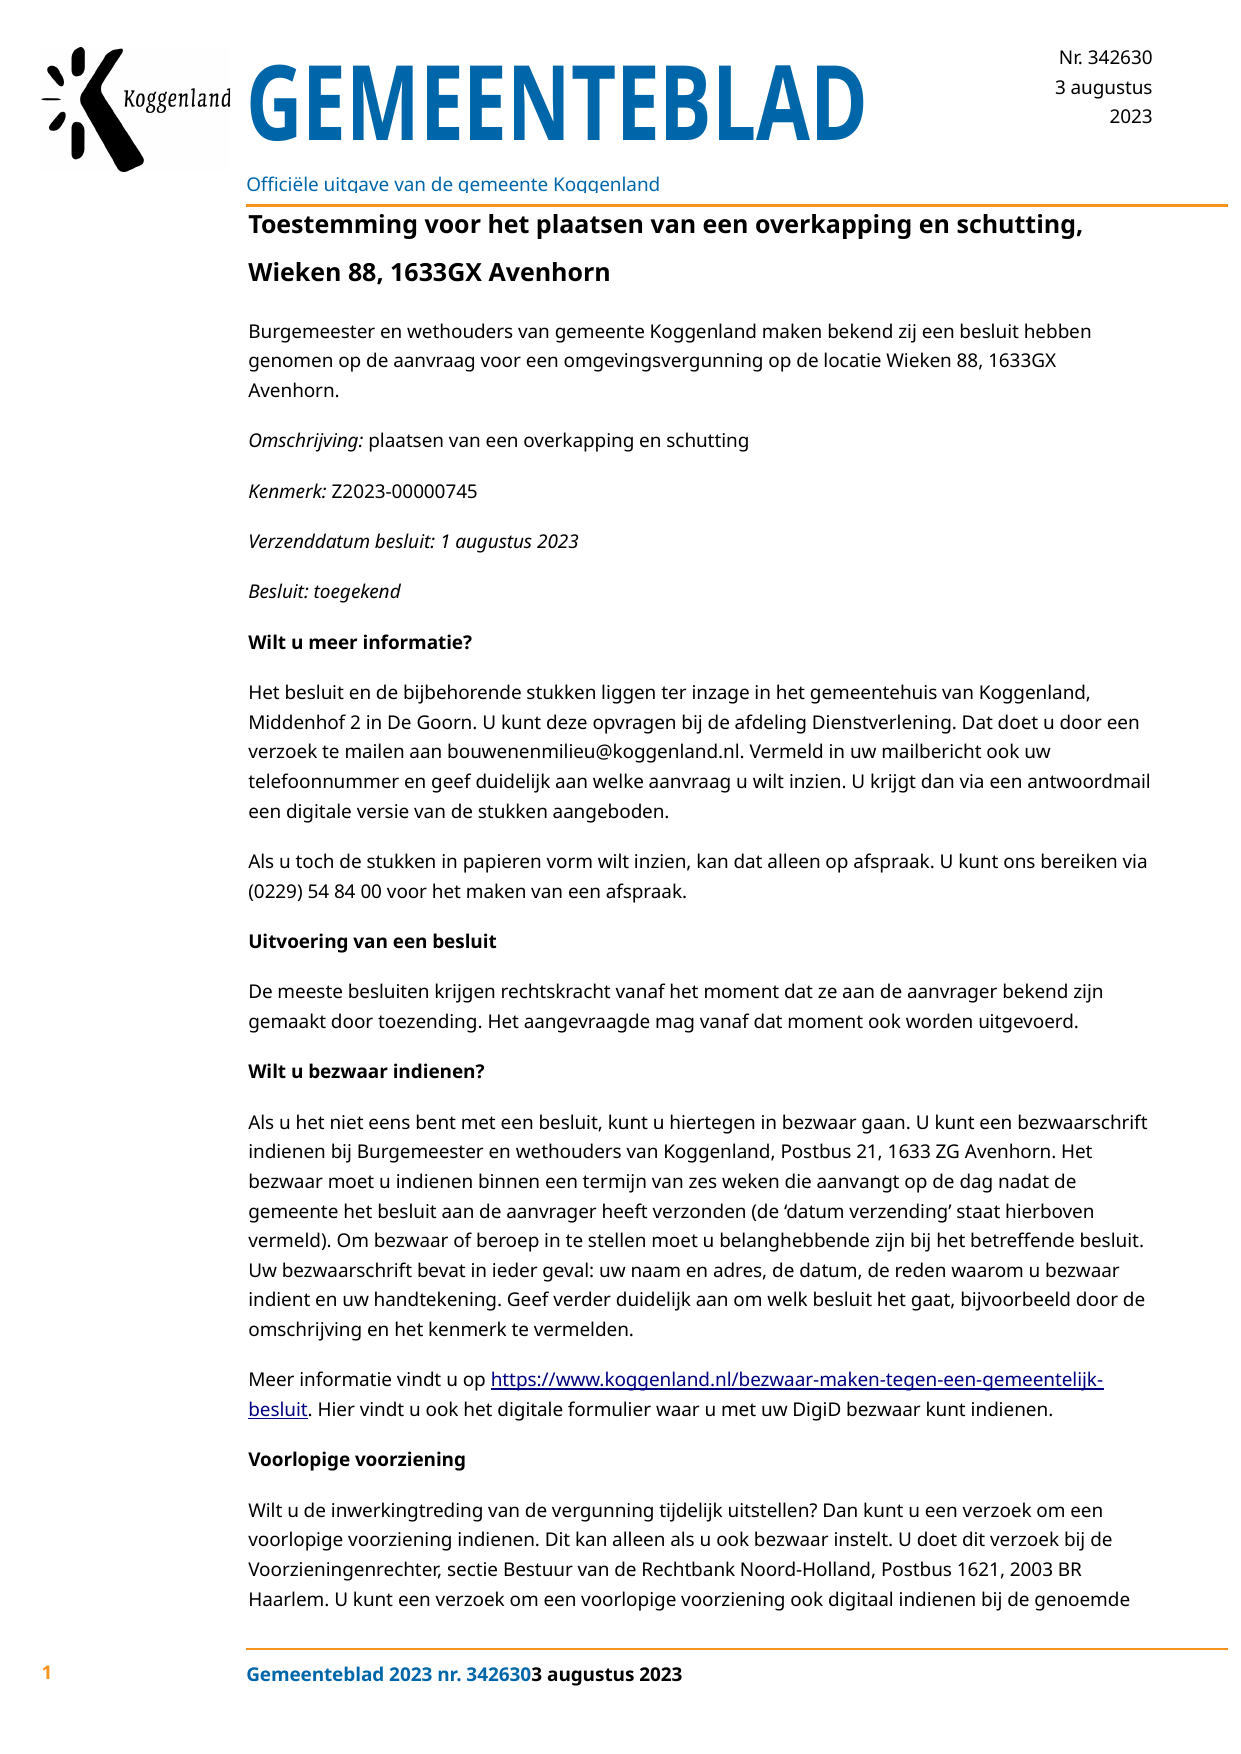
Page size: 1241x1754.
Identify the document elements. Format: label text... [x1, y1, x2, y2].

text Kenmerk: Z2023-00000745 [248, 478, 1152, 504]
picture [41, 47, 231, 172]
text Burgemeester en wethouders van gemeente Koggenland maken bekend zij een besluit hebben genomen op de aanvraag voor een omgevingsvergunning op de locatie Wieken 88, 1633GX Avenhorn. [248, 318, 1152, 403]
text Wilt u de inwerkingtreding van de vergunning tijdelijk uitstellen? Dan kunt u een verzoek om een voorlopige voorziening indienen. Dit kan alleen als u ook bezwaar instelt. U doet dit verzoek bij de Voorzieningenrechter, sectie Bestuur van de Rechtbank Noord-Holland, Postbus 1621, 2003 BR Haarlem. U kunt een verzoek om een voorlopige voorziening ook digitaal indienen bij de genoemde [248, 1497, 1152, 1612]
text Wilt u bezwaar indienen? [248, 1059, 1152, 1084]
text Het besluit en de bijbehorende stukken liggen ter inzage in het gemeentehuis van Koggenland, Middenhof 2 in De Goorn. U kunt deze opvragen bij de afdeling Dienstverlening. Dat doet u door een verzoek te mailen aan bouwenenmilieu@koggenland.nl. Vermeld in uw mailbericht ook uw telefoonnummer en geef duidelijk aan welke aanvraag u wilt inzien. U krijgt dan via een antwoordmail een digitale versie van de stukken aangeboden. [248, 679, 1152, 824]
text Meer informatie vindt u op https://www.koggenland.nl/bezwaar-maken-tegen-een-gemeentelijk-besluit. Hier vindt u ook het digitale formulier waar u met uw DigiD bezwaar kunt indienen. [248, 1367, 1152, 1422]
text Als u het niet eens bent met een besluit, kunt u hiertegen in bezwaar gaan. U kunt een bezwaarschrift indienen bij Burgemeester en wethouders van Koggenland, Postbus 21, 1633 ZG Avenhorn. Het bezwaar moet u indienen binnen een termijn van zes weken die aanvangt op de dag nadat de gemeente het besluit aan de aanvrager heeft verzonden (de ‘datum verzending’ staat hierboven vermeld). Om bezwaar of beroep in te stellen moet u belanghebbende zijn bij het betreffende besluit. Uw bezwaarschrift bevat in ieder geval: uw naam en adres, de datum, de reden waarom u bezwaar indient en uw handtekening. Geef verder duidelijk aan om welk besluit het gaat, bijvoorbeeld door de omschrijving en het kenmerk te vermelden. [248, 1109, 1152, 1342]
text Verzenddatum besluit: 1 augustus 2023 [248, 528, 1152, 554]
text De meeste besluiten krijgen rechtskracht vanaf het moment dat ze aan de aanvrager bekend zijn gemaakt door toezending. Het aangevraagde mag vanaf dat moment ook worden uitgevoerd. [248, 979, 1152, 1034]
text Voorlopige voorziening [248, 1447, 1152, 1472]
text Omschrijving: plaatsen van een overkapping en schutting [248, 427, 1152, 453]
text Wilt u meer informatie? [248, 629, 1152, 655]
text Uitvoering van een besluit [248, 928, 1152, 954]
text Toestemming voor het plaatsen van een overkapping en schutting, Wieken 88, 1633GX Avenhorn [248, 207, 1152, 288]
text Als u toch de stukken in papieren vorm wilt inzien, kan dat alleen op afspraak. U kunt ons bereiken via (0229) 54 84 00 voor het maken van een afspraak. [248, 848, 1152, 904]
text Besluit: toegekend [248, 579, 1152, 604]
